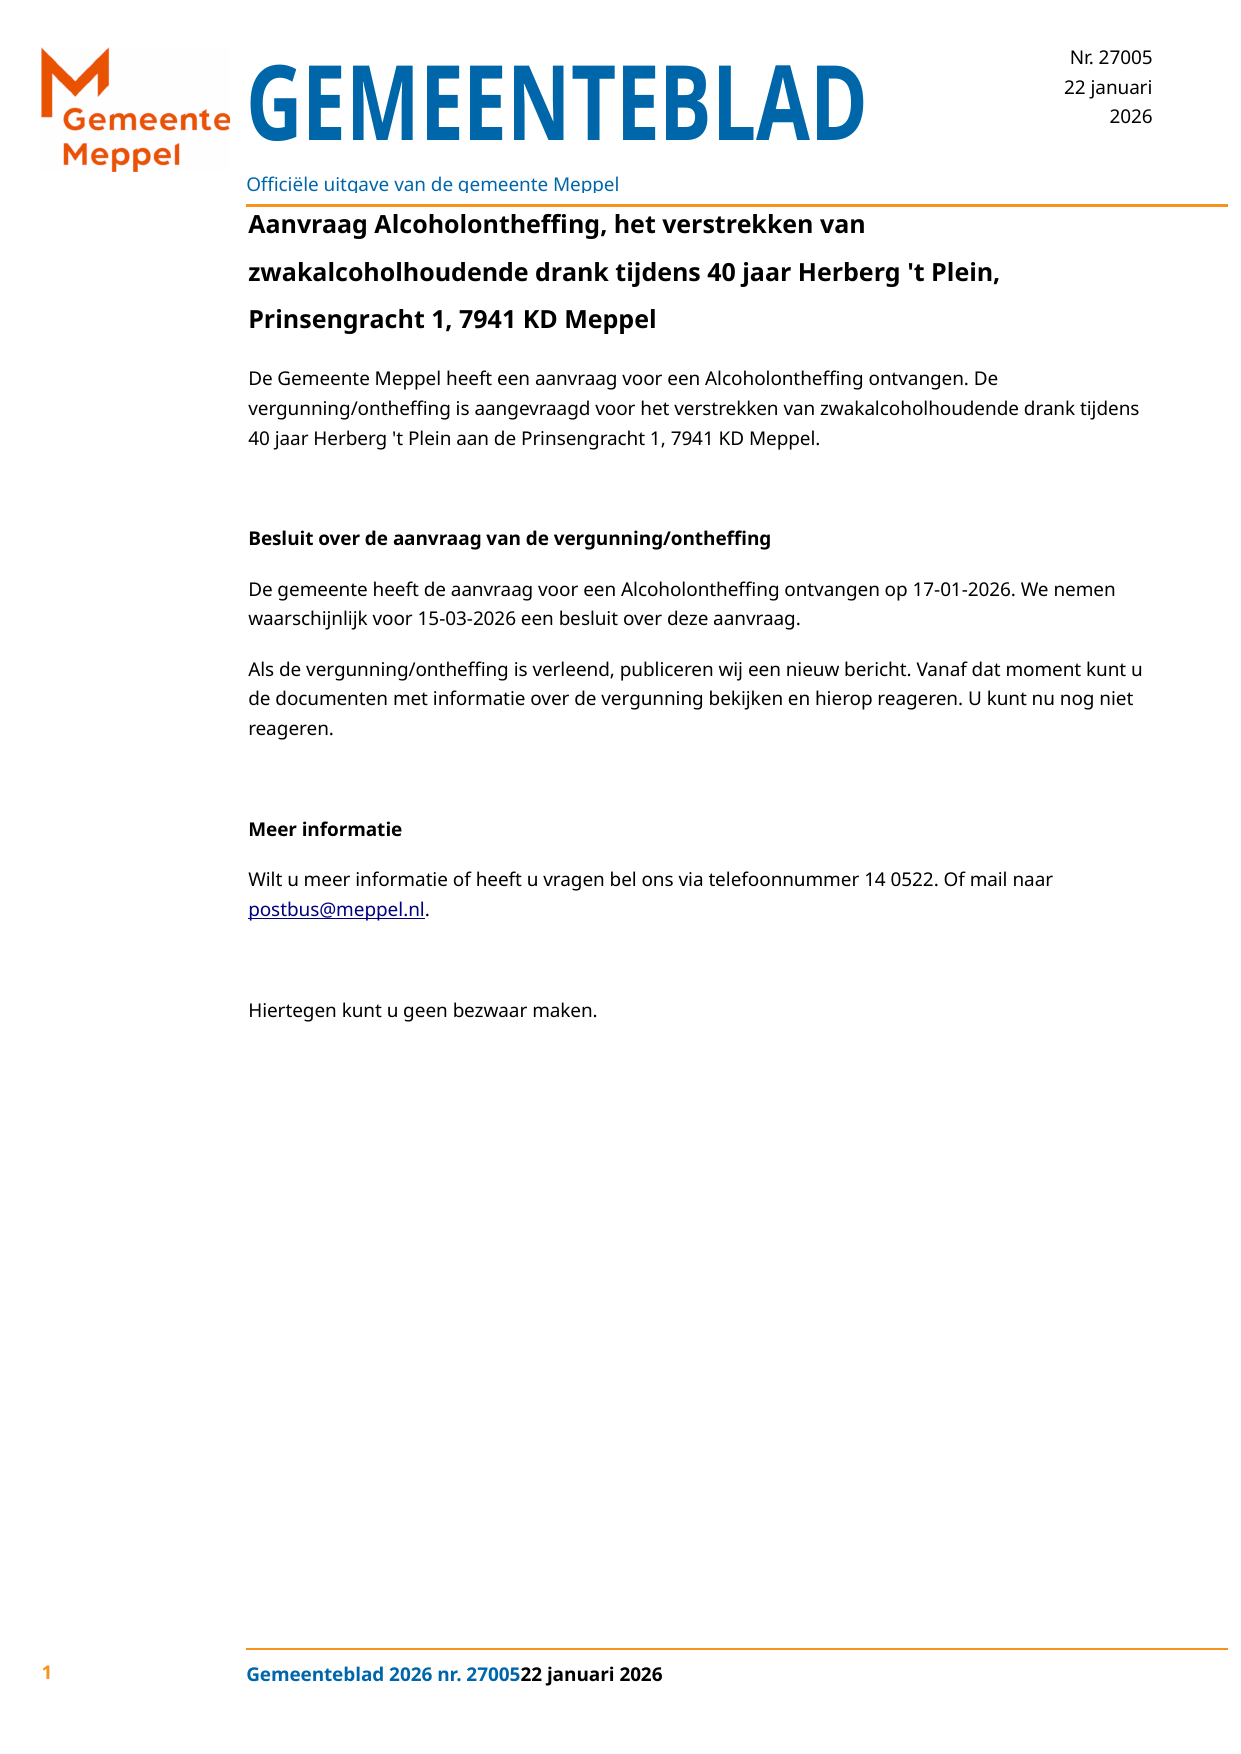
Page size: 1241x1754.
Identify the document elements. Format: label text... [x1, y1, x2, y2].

text Als de vergunning/ontheffing is verleend, publiceren wij een nieuw bericht. Vanaf dat moment kunt u de documenten met informatie over de vergunning bekijken en hierop reageren. U kunt nu nog niet reageren. [248, 656, 1152, 741]
text Besluit over de aanvraag van de vergunning/ontheffing [248, 526, 1152, 551]
text Aanvraag Alcoholontheffing, het verstrekken van zwakalcoholhoudende drank tijdens 40 jaar Herberg 't Plein, Prinsengracht 1, 7941 KD Meppel [248, 207, 1152, 336]
text De Gemeente Meppel heeft een aanvraag voor een Alcoholontheffing ontvangen. De vergunning/ontheffing is aangevraagd voor het verstrekken van zwakalcoholhoudende drank tijdens 40 jaar Herberg 't Plein aan de Prinsengracht 1, 7941 KD Meppel. [248, 366, 1152, 450]
text Hiertegen kunt u geen bezwaar maken. [248, 997, 1152, 1022]
text Wilt u meer informatie of heeft u vragen bel ons via telefoonnummer 14 0522. Of mail naar postbus@meppel.nl. [248, 866, 1152, 922]
text De gemeente heeft de aanvraag voor een Alcoholontheffing ontvangen op 17-01-2026. We nemen waarschijnlijk voor 15-03-2026 een besluit over deze aanvraag. [248, 576, 1152, 631]
text Meer informatie [248, 816, 1152, 842]
picture [41, 47, 231, 172]
